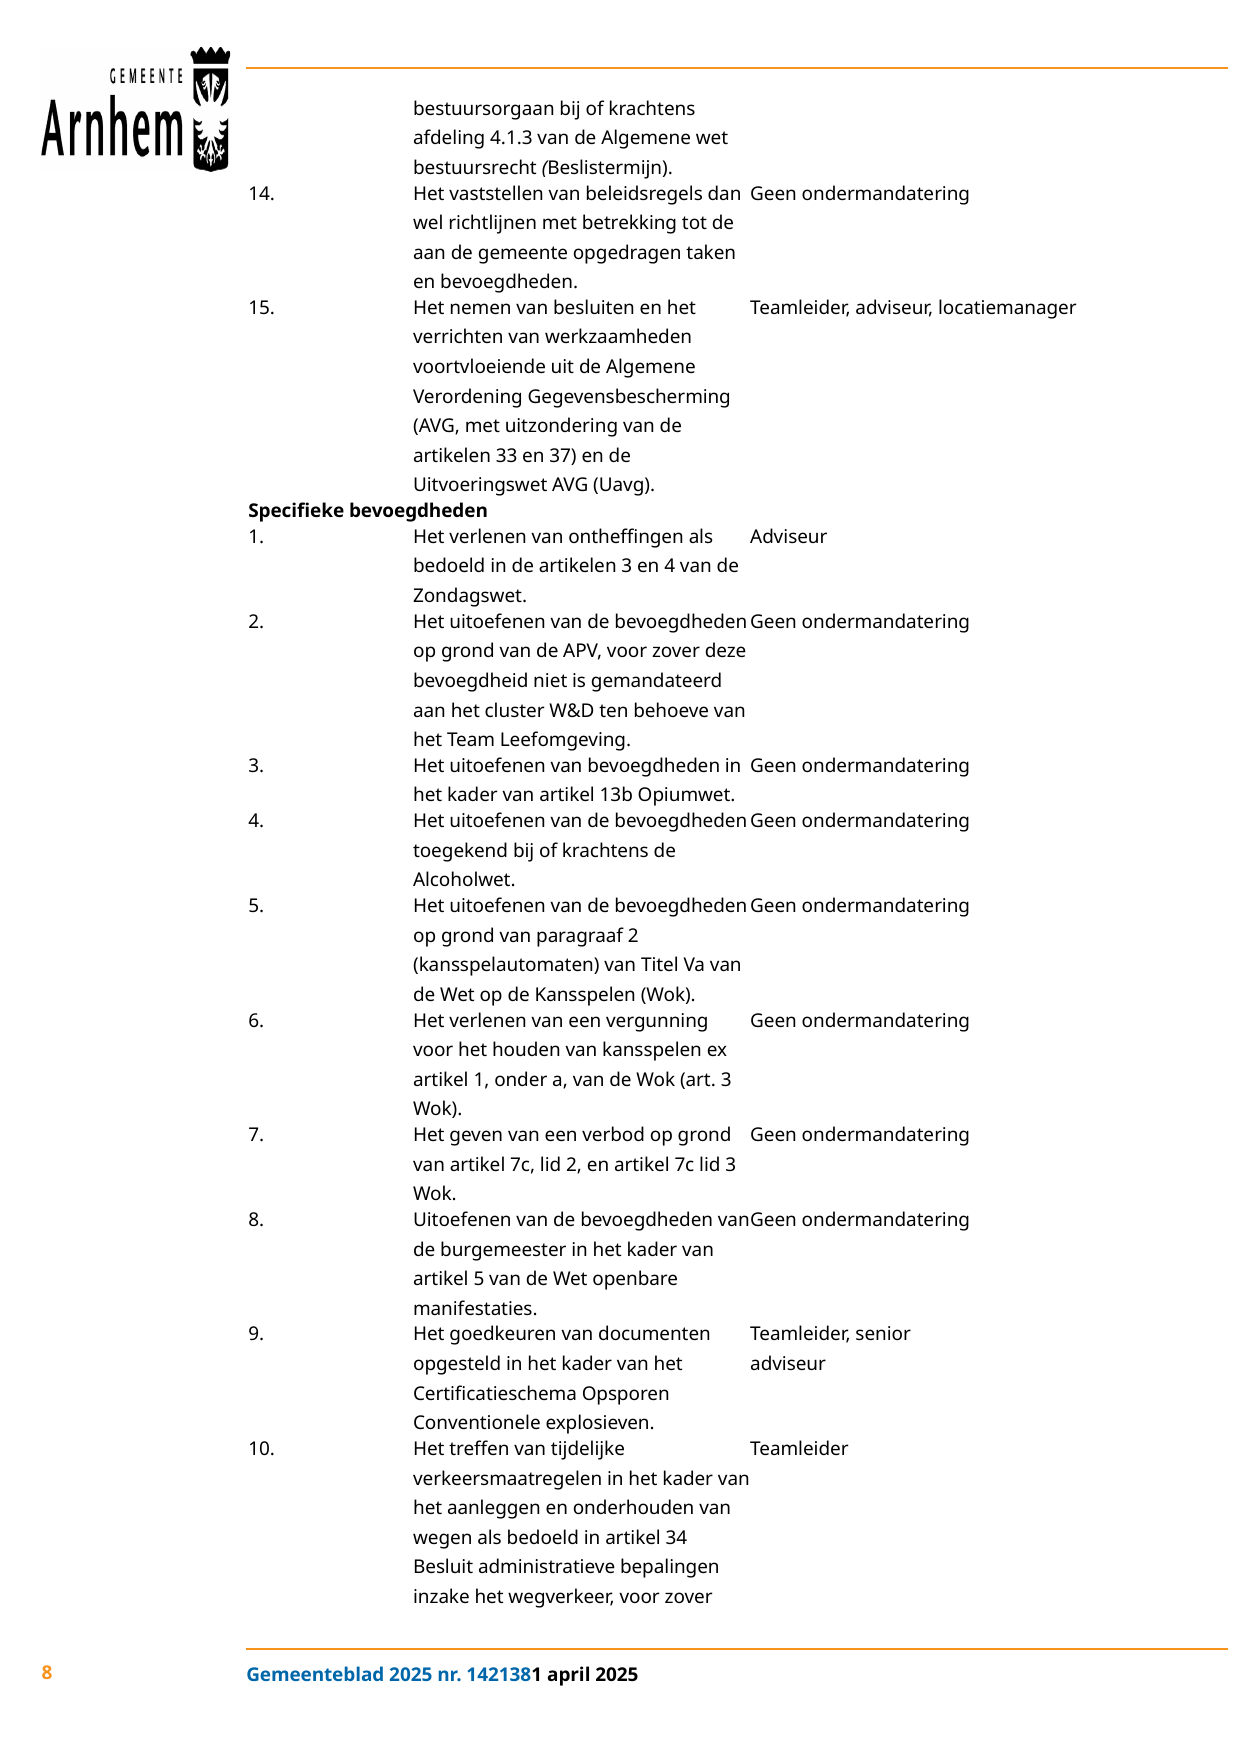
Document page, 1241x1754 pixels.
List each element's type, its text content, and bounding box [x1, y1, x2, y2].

table_cell Het geven van een verbod op grond van artikel 7c, lid 2, en artikel 7c lid 3 Wok. [413, 1121, 750, 1206]
table_cell Het vaststellen van beleidsregels dan wel richtlijnen met betrekking tot de aan de gemeente opgedragen taken en bevoegdheden. [413, 180, 750, 294]
table_cell Teamleider, senior adviseur [750, 1321, 987, 1435]
table_cell 5. [248, 892, 413, 1007]
table_cell Het verlenen van een vergunning voor het houden van kansspelen ex artikel 1, onder a, van de Wok (art. 3 Wok). [413, 1007, 750, 1121]
table_cell Het nemen van besluiten en het verrichten van werkzaamheden voortvloeiende uit de Algemene Verordening Gegevensbescherming (AVG, met uitzondering van de artikelen 33 en 37) en de Uitvoeringswet AVG (Uavg). [413, 294, 750, 497]
table_cell 14. [248, 180, 413, 294]
table_cell Het treffen van tijdelijke verkeersmaatregelen in het kader van het aanleggen en onderhouden van wegen als bedoeld in artikel 34 Besluit administratieve bepalingen inzake het wegverkeer, voor zover [413, 1435, 750, 1609]
table_cell Teamleider [750, 1435, 987, 1609]
picture [41, 47, 231, 172]
table_cell Geen ondermandatering [750, 1121, 987, 1206]
table_cell Het goedkeuren van documenten opgesteld in het kader van het Certificatieschema Opsporen Conventionele explosieven. [413, 1321, 750, 1435]
table_cell [248, 95, 413, 180]
table_cell Geen ondermandatering [750, 808, 1152, 892]
table_cell 7. [248, 1121, 413, 1206]
table_cell [750, 95, 1152, 180]
table_cell 4. [248, 808, 413, 892]
table_cell 8. [248, 1206, 413, 1321]
table_cell 9. [248, 1321, 413, 1435]
table_cell 1. [248, 523, 413, 608]
table_cell Het uitoefenen van bevoegdheden in het kader van artikel 13b Opiumwet. [413, 752, 750, 807]
table_cell Geen ondermandatering [750, 180, 1152, 294]
table_cell Adviseur [750, 523, 1152, 608]
table_cell Het verlenen van ontheffingen als bedoeld in de artikelen 3 en 4 van de Zondagswet. [413, 523, 750, 608]
table_cell Specifieke bevoegdheden [248, 498, 1152, 523]
table_cell Uitoefenen van de bevoegdheden van de burgemeester in het kader van artikel 5 van de Wet openbare manifestaties. [413, 1206, 750, 1321]
table_cell Geen ondermandatering [750, 752, 1152, 807]
table_cell Teamleider, adviseur, locatiemanager [750, 294, 1152, 497]
table_cell Het uitoefenen van de bevoegdheden op grond van de APV, voor zover deze bevoegdheid niet is gemandateerd aan het cluster W&D ten behoeve van het Team Leefomgeving. [413, 608, 750, 752]
table_cell 15. [248, 294, 413, 497]
table_cell Geen ondermandatering [750, 892, 987, 1007]
table_cell bestuursorgaan bij of krachtens afdeling 4.1.3 van de Algemene wet bestuursrecht (Beslistermijn). [413, 95, 750, 180]
table_cell Geen ondermandatering [750, 1007, 987, 1121]
table_cell 6. [248, 1007, 413, 1121]
table_cell 2. [248, 608, 413, 752]
table_cell Het uitoefenen van de bevoegdheden toegekend bij of krachtens de Alcoholwet. [413, 808, 750, 892]
table_cell 10. [248, 1435, 413, 1609]
table_cell Geen ondermandatering [750, 1206, 987, 1321]
table_cell Het uitoefenen van de bevoegdheden op grond van paragraaf 2 (kansspelautomaten) van Titel Va van de Wet op de Kansspelen (Wok). [413, 892, 750, 1007]
table_cell Geen ondermandatering [750, 608, 1152, 752]
table_cell 3. [248, 752, 413, 807]
